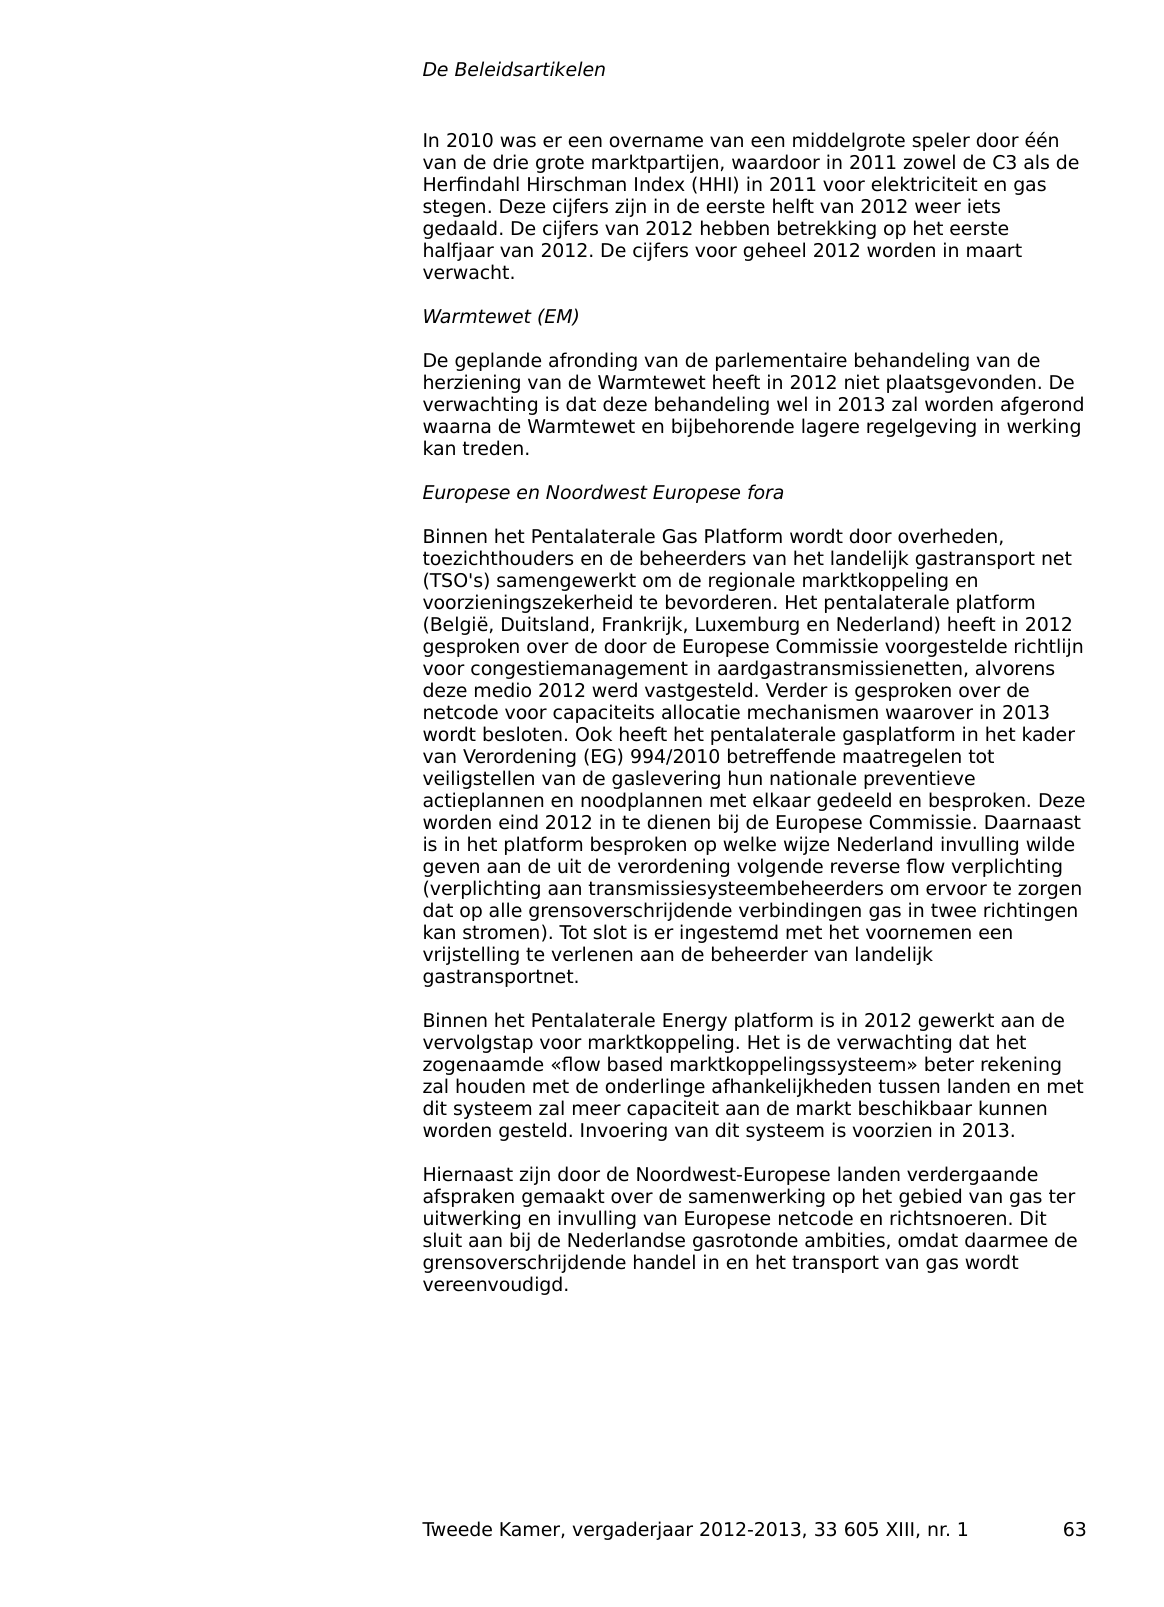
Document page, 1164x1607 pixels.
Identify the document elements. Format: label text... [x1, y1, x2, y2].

text Binnen het Pentalaterale Energy platform is in 2012 gewerkt aan de vervolgstap voor marktkoppeling. Het is de verwachting dat het zogenaamde «flow based marktkoppelingssysteem» beter rekening zal houden met de onderlinge afhankelijkheden tussen landen en met dit systeem zal meer capaciteit aan de markt beschikbaar kunnen worden gesteld. Invoering van dit systeem is voorzien in 2013. [422, 1010, 1087, 1142]
text Hiernaast zijn door de Noordwest-Europese landen verdergaande afspraken gemaakt over de samenwerking op het gebied van gas ter uitwerking en invulling van Europese netcode en richtsnoeren. Dit sluit aan bij de Nederlandse gasrotonde ambities, omdat daarmee de grensoverschrijdende handel in en het transport van gas wordt vereenvoudigd. [422, 1164, 1087, 1296]
subtitle Warmtewet (EM) [422, 306, 1087, 328]
subtitle Europese en Noordwest Europese fora [422, 482, 1087, 504]
text In 2010 was er een overname van een middelgrote speler door één van de drie grote marktpartijen, waardoor in 2011 zowel de C3 als de Herfindahl Hirschman Index (HHI) in 2011 voor elektriciteit en gas stegen. Deze cijfers zijn in de eerste helft van 2012 weer iets gedaald. De cijfers van 2012 hebben betrekking op het eerste halfjaar van 2012. De cijfers voor geheel 2012 worden in maart verwacht. [422, 130, 1087, 284]
text Binnen het Pentalaterale Gas Platform wordt door overheden, toezichthouders en de beheerders van het landelijk gastransport net (TSO's) samengewerkt om de regionale marktkoppeling en voorzieningszekerheid te bevorderen. Het pentalaterale platform (België, Duitsland, Frankrijk, Luxemburg en Nederland) heeft in 2012 gesproken over de door de Europese Commissie voorgestelde richtlijn voor congestiemanagement in aardgastransmissienetten, alvorens deze medio 2012 werd vastgesteld. Verder is gesproken over de netcode voor capaciteits allocatie mechanismen waarover in 2013 wordt besloten. Ook heeft het pentalaterale gasplatform in het kader van Verordening (EG) 994/2010 betreffende maatregelen tot veiligstellen van de gaslevering hun nationale preventieve actieplannen en noodplannen met elkaar gedeeld en besproken. Deze worden eind 2012 in te dienen bij de Europese Commissie. Daarnaast is in het platform besproken op welke wijze Nederland invulling wilde geven aan de uit de verordening volgende reverse flow verplichting (verplichting aan transmissiesysteembeheerders om ervoor te zorgen dat op alle grensoverschrijdende verbindingen gas in twee richtingen kan stromen). Tot slot is er ingestemd met het voornemen een vrijstelling te verlenen aan de beheerder van landelijk gastransportnet. [422, 526, 1087, 988]
text De geplande afronding van de parlementaire behandeling van de herziening van de Warmtewet heeft in 2012 niet plaatsgevonden. De verwachting is dat deze behandeling wel in 2013 zal worden afgerond waarna de Warmtewet en bijbehorende lagere regelgeving in werking kan treden. [422, 350, 1087, 460]
